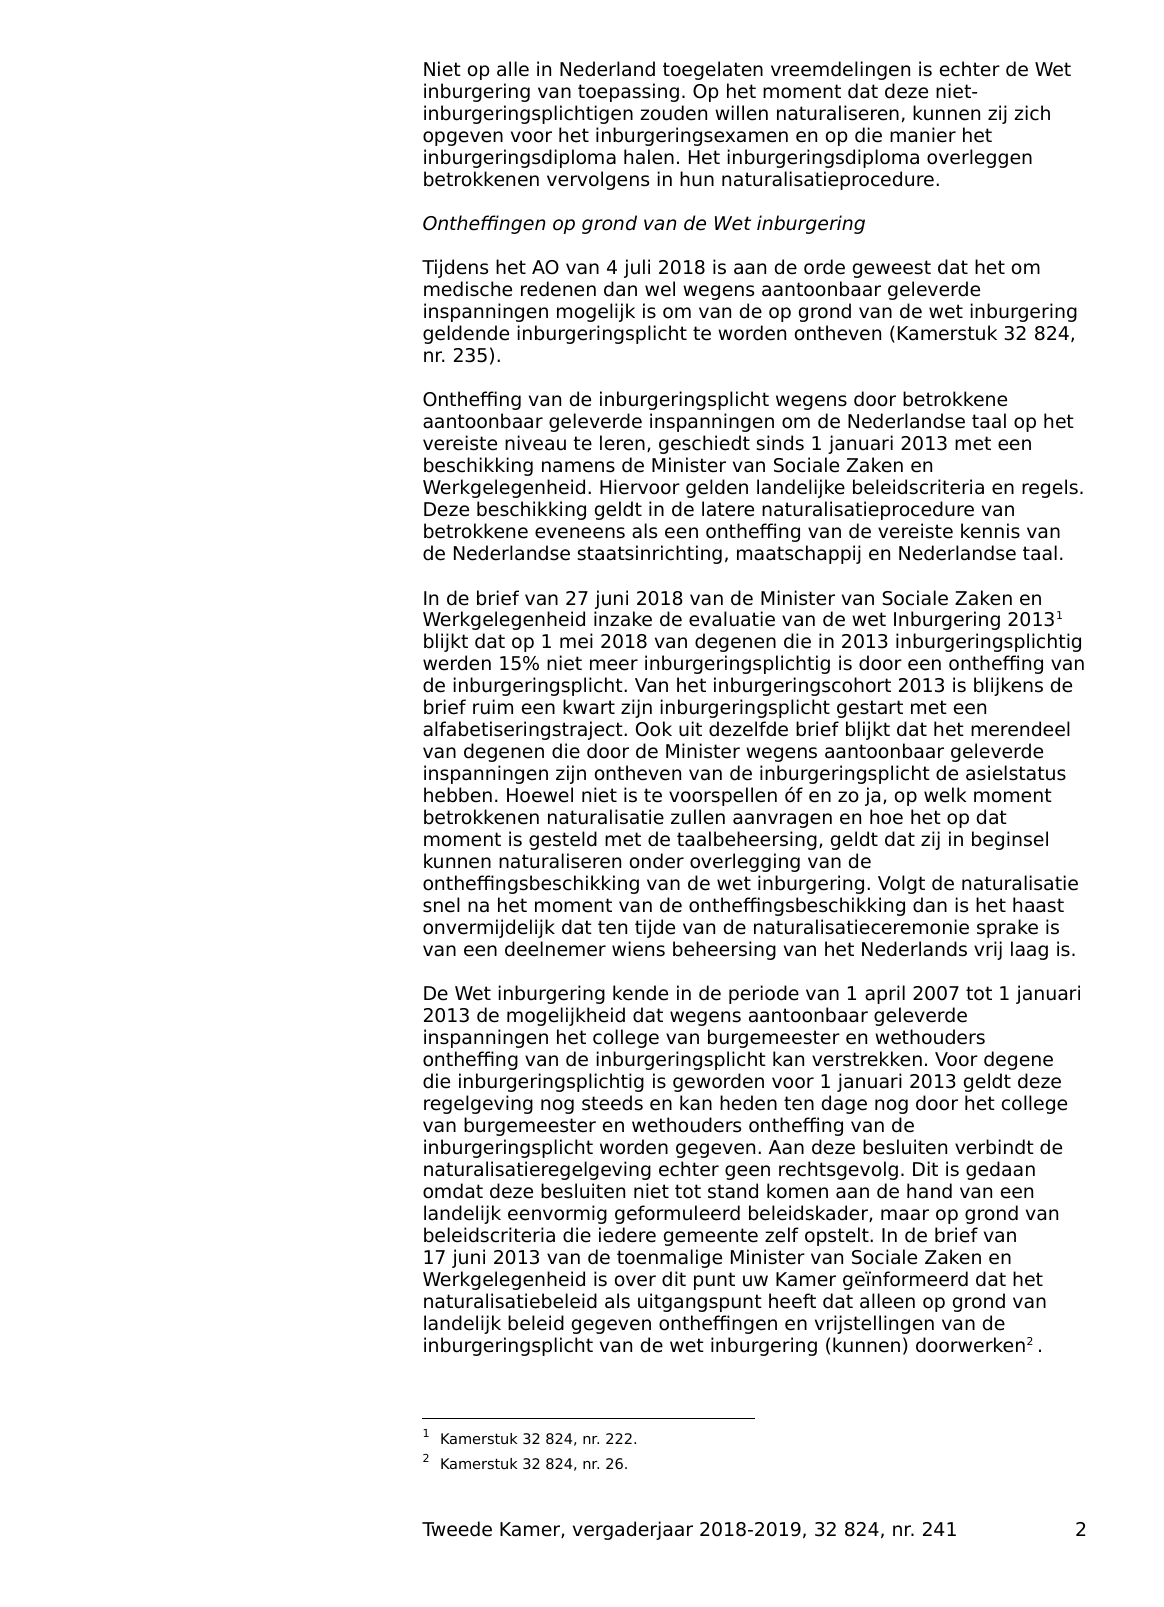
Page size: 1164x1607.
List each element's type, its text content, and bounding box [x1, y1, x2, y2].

text Ontheffing van de inburgeringsplicht wegens door betrokkene aantoonbaar geleverde inspanningen om de Nederlandse taal op het vereiste niveau te leren, geschiedt sinds 1 januari 2013 met een beschikking namens de Minister van Sociale Zaken en Werkgelegenheid. Hiervoor gelden landelijke beleidscriteria en regels. Deze beschikking geldt in de latere naturalisatieprocedure van betrokkene eveneens als een ontheffing van de vereiste kennis van de Nederlandse staatsinrichting, maatschappij en Nederlandse taal. [422, 389, 1087, 565]
text Niet op alle in Nederland toegelaten vreemdelingen is echter de Wet inburgering van toepassing. Op het moment dat deze niet-inburgeringsplichtigen zouden willen naturaliseren, kunnen zij zich opgeven voor het inburgeringsexamen en op die manier het inburgeringsdiploma halen. Het inburgeringsdiploma overleggen betrokkenen vervolgens in hun naturalisatieprocedure. [422, 59, 1087, 191]
text De Wet inburgering kende in de periode van 1 april 2007 tot 1 januari 2013 de mogelijkheid dat wegens aantoonbaar geleverde inspanningen het college van burgemeester en wethouders ontheffing van de inburgeringsplicht kan verstrekken. Voor degene die inburgeringsplichtig is geworden voor 1 januari 2013 geldt deze regelgeving nog steeds en kan heden ten dage nog door het college van burgemeester en wethouders ontheffing van de inburgeringsplicht worden gegeven. Aan deze besluiten verbindt de naturalisatieregelgeving echter geen rechtsgevolg. Dit is gedaan omdat deze besluiten niet tot stand komen aan de hand van een landelijk eenvormig geformuleerd beleidskader, maar op grond van beleidscriteria die iedere gemeente zelf opstelt. In de brief van 17 juni 2013 van de toenmalige Minister van Sociale Zaken en Werkgelegenheid is over dit punt uw Kamer geïnformeerd dat het naturalisatiebeleid als uitgangspunt heeft dat alleen op grond van landelijk beleid gegeven ontheffingen en vrijstellingen van de inburgeringsplicht van de wet inburgering (kunnen) doorwerken. [422, 983, 1087, 1357]
text In de brief van 27 juni 2018 van de Minister van Sociale Zaken en Werkgelegenheid inzake de evaluatie van de wet Inburgering 2013 blijkt dat op 1 mei 2018 van degenen die in 2013 inburgeringsplichtig werden 15% niet meer inburgeringsplichtig is door een ontheffing van de inburgeringsplicht. Van het inburgeringscohort 2013 is blijkens de brief ruim een kwart zijn inburgeringsplicht gestart met een alfabetiseringstraject. Ook uit dezelfde brief blijkt dat het merendeel van degenen die door de Minister wegens aantoonbaar geleverde inspanningen zijn ontheven van de inburgeringsplicht de asielstatus hebben. Hoewel niet is te voorspellen óf en zo ja, op welk moment betrokkenen naturalisatie zullen aanvragen en hoe het op dat moment is gesteld met de taalbeheersing, geldt dat zij in beginsel kunnen naturaliseren onder overlegging van de ontheffingsbeschikking van de wet inburgering. Volgt de naturalisatie snel na het moment van de ontheffingsbeschikking dan is het haast onvermijdelijk dat ten tijde van de naturalisatieceremonie sprake is van een deelnemer wiens beheersing van het Nederlands vrij laag is. [422, 587, 1087, 961]
text Kamerstuk 32 824, nr. 26. [422, 1452, 1087, 1474]
text Tijdens het AO van 4 juli 2018 is aan de orde geweest dat het om medische redenen dan wel wegens aantoonbaar geleverde inspanningen mogelijk is om van de op grond van de wet inburgering geldende inburgeringsplicht te worden ontheven (Kamerstuk 32 824, nr. 235). [422, 257, 1087, 367]
subtitle Ontheffingen op grond van de Wet inburgering [422, 213, 1087, 235]
text Kamerstuk 32 824, nr. 222. [422, 1427, 1087, 1449]
